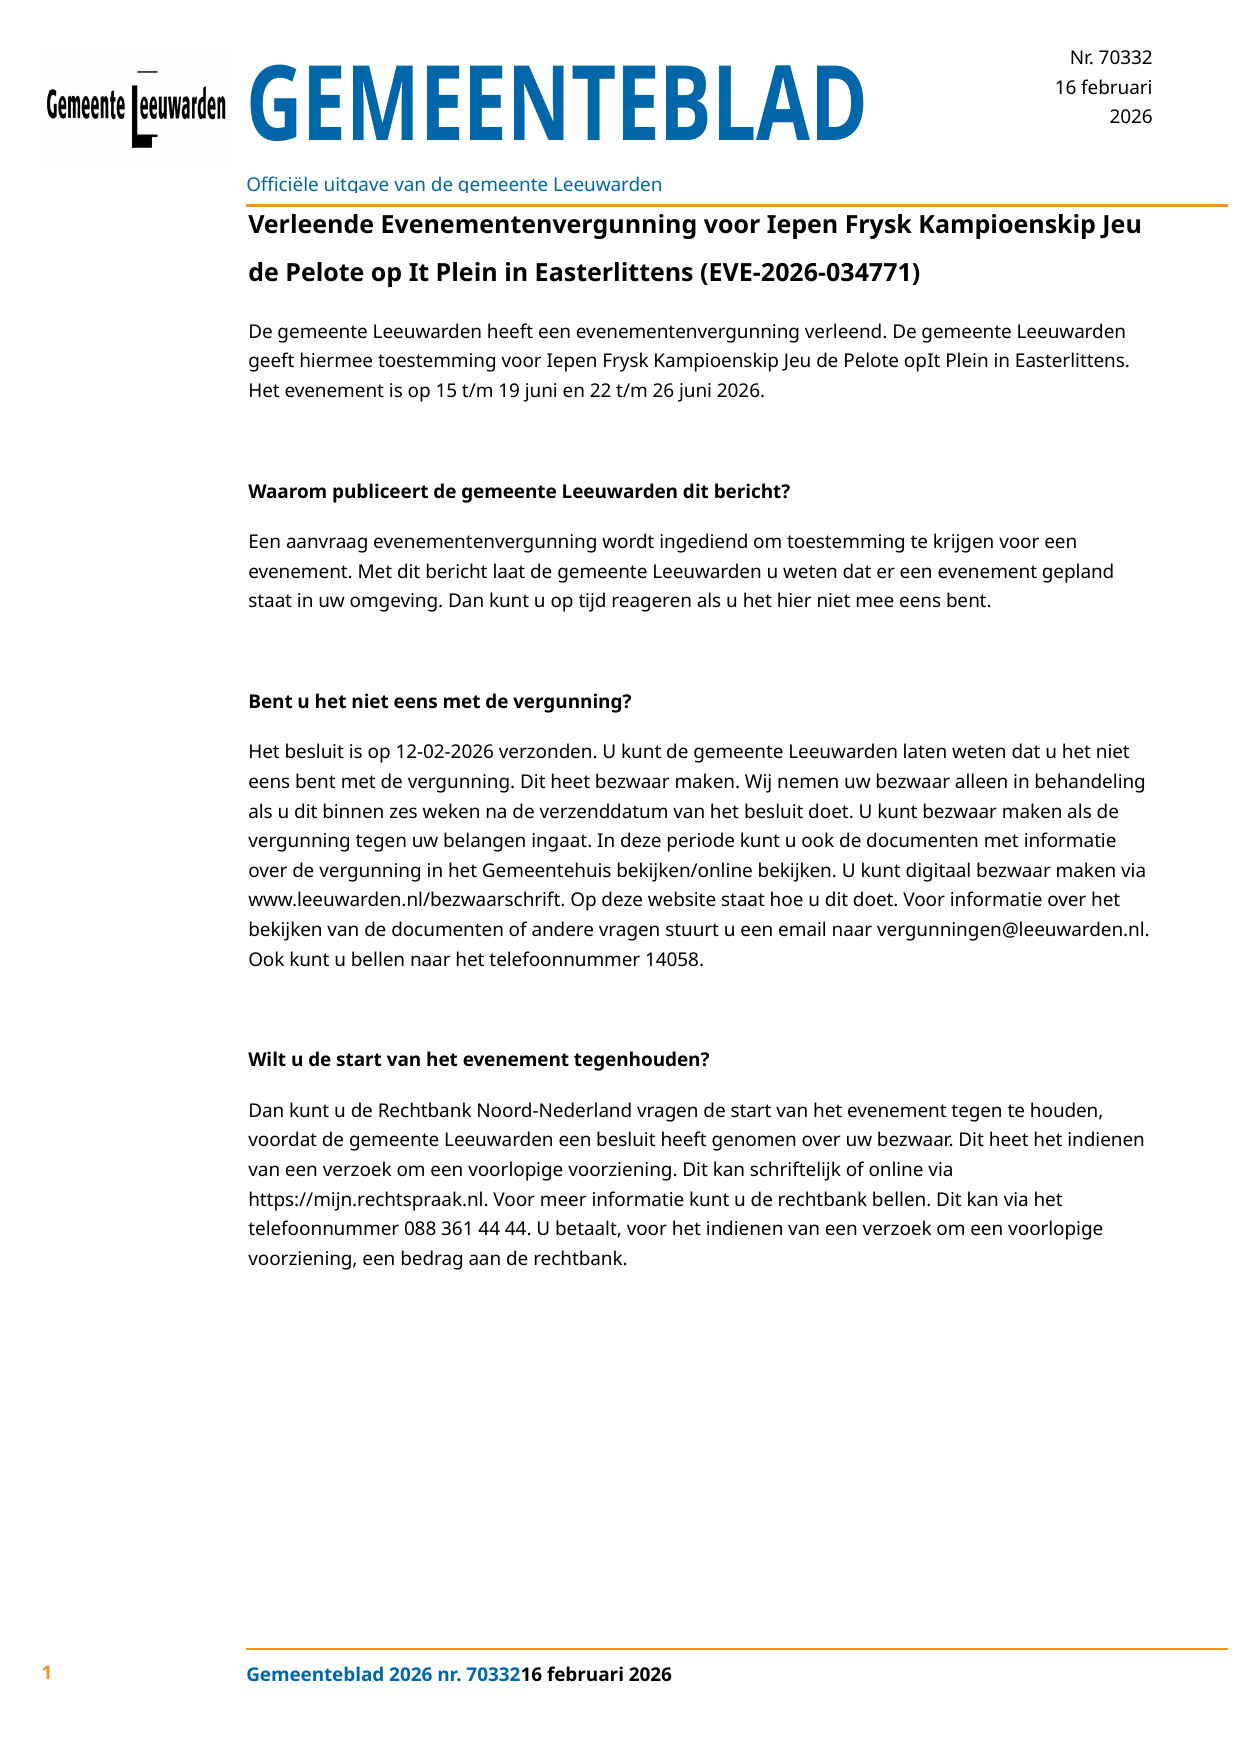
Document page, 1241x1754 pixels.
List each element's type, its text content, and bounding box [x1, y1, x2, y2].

picture [41, 47, 231, 172]
text Bent u het niet eens met de vergunning? [248, 688, 1152, 714]
text Verleende Evenementenvergunning voor Iepen Frysk Kampioenskip Jeu de Pelote op It Plein in Easterlittens (EVE-2026-034771) [248, 207, 1152, 288]
text Het besluit is op 12-02-2026 verzonden. U kunt de gemeente Leeuwarden laten weten dat u het niet eens bent met de vergunning. Dit heet bezwaar maken. Wij nemen uw bezwaar alleen in behandeling als u dit binnen zes weken na de verzenddatum van het besluit doet. U kunt bezwaar maken als de vergunning tegen uw belangen ingaat. In deze periode kunt u ook de documenten met informatie over de vergunning in het Gemeentehuis bekijken/online bekijken. U kunt digitaal bezwaar maken via www.leeuwarden.nl/bezwaarschrift. Op deze website staat hoe u dit doet. Voor informatie over het bekijken van de documenten of andere vragen stuurt u een email naar vergunningen@leeuwarden.nl. Ook kunt u bellen naar het telefoonnummer 14058. [248, 739, 1152, 972]
text Waarom publiceert de gemeente Leeuwarden dit bericht? [248, 478, 1152, 504]
text Dan kunt u de Rechtbank Noord-Nederland vragen de start van het evenement tegen te houden, voordat de gemeente Leeuwarden een besluit heeft genomen over uw bezwaar. Dit heet het indienen van een verzoek om een voorlopige voorziening. Dit kan schriftelijk of online via https://mijn.rechtspraak.nl. Voor meer informatie kunt u de rechtbank bellen. Dit kan via het telefoonnummer 088 361 44 44. U betaalt, voor het indienen van een verzoek om een voorlopige voorziening, een bedrag aan de rechtbank. [248, 1097, 1152, 1271]
text De gemeente Leeuwarden heeft een evenementenvergunning verleend. De gemeente Leeuwarden geeft hiermee toestemming voor Iepen Frysk Kampioenskip Jeu de Pelote opIt Plein in Easterlittens. Het evenement is op 15 t/m 19 juni en 22 t/m 26 juni 2026. [248, 318, 1152, 403]
text Wilt u de start van het evenement tegenhouden? [248, 1047, 1152, 1072]
text Een aanvraag evenementenvergunning wordt ingediend om toestemming te krijgen voor een evenement. Met dit bericht laat de gemeente Leeuwarden u weten dat er een evenement gepland staat in uw omgeving. Dan kunt u op tijd reageren als u het hier niet mee eens bent. [248, 528, 1152, 613]
